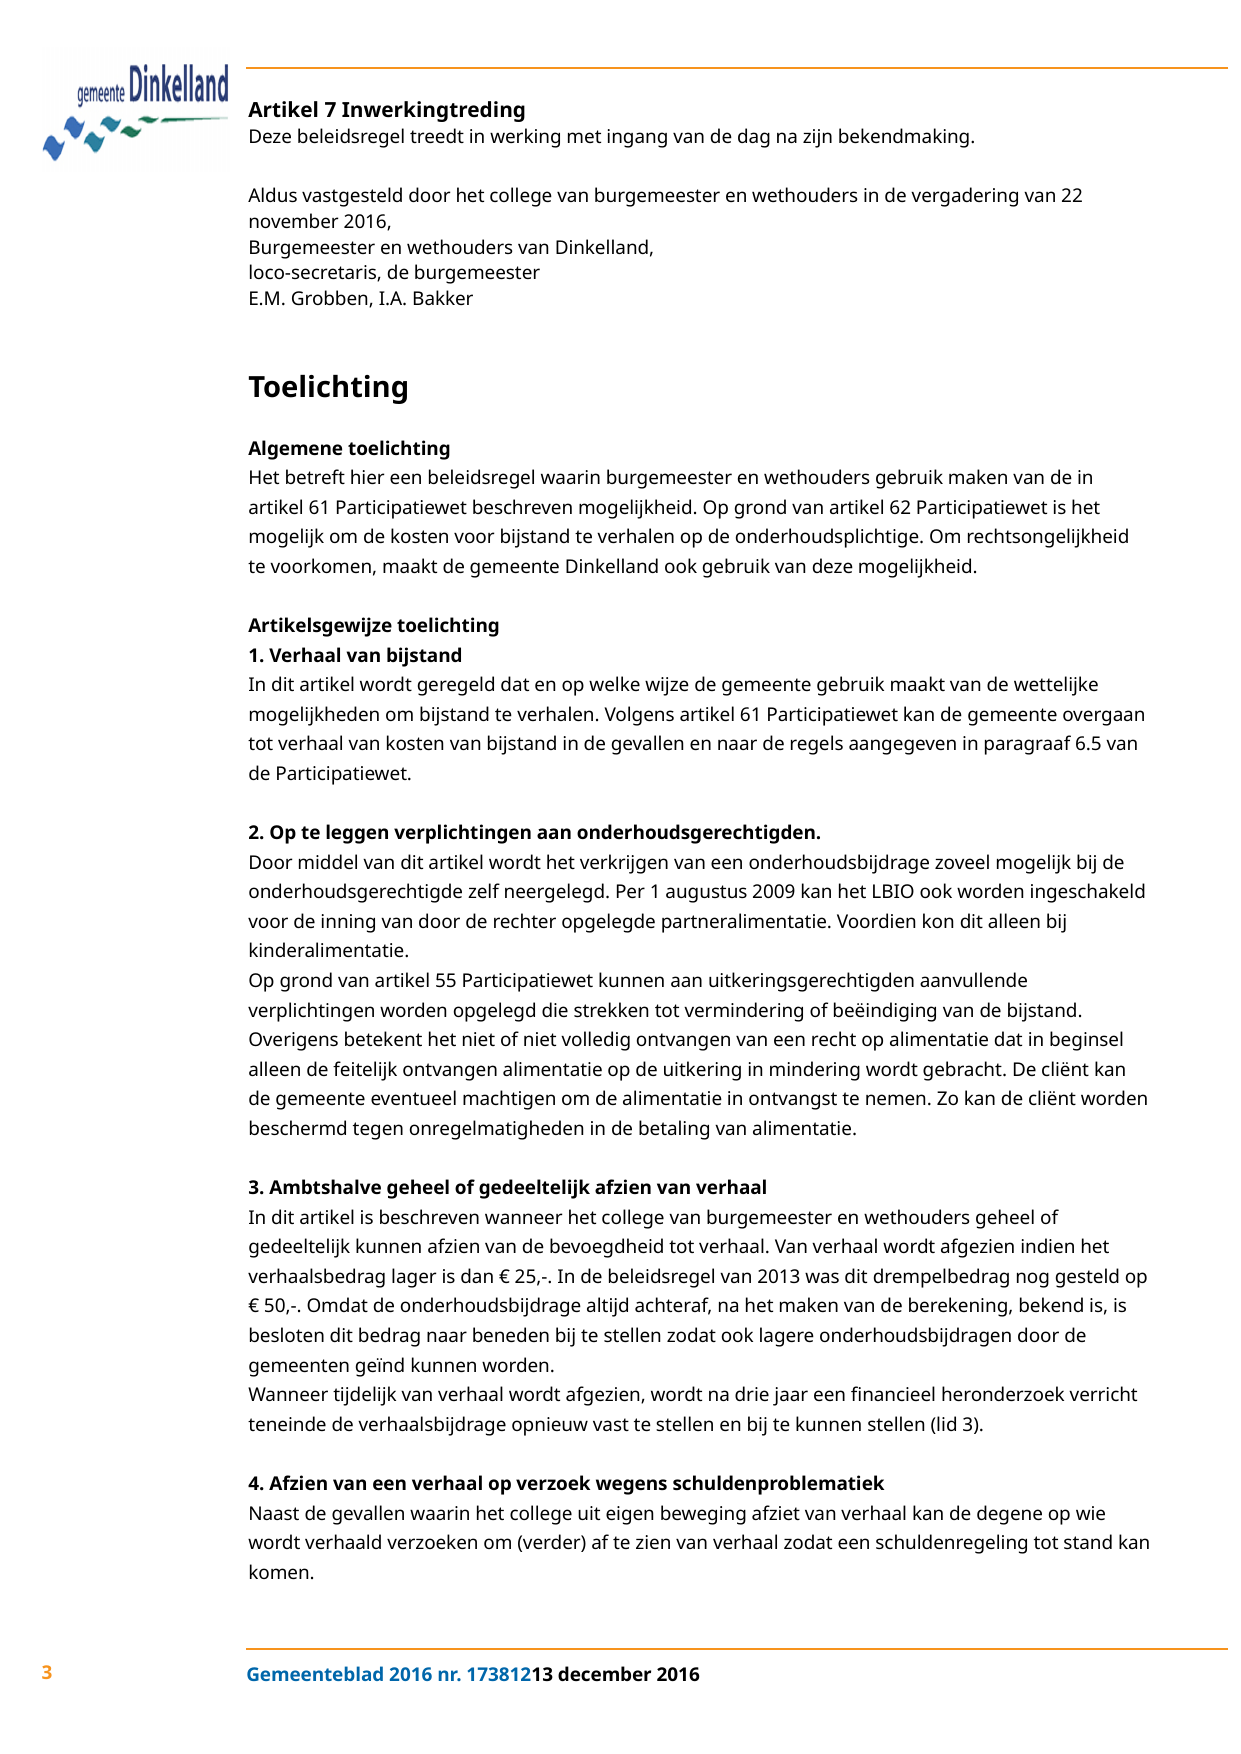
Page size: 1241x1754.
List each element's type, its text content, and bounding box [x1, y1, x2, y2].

text Wanneer tijdelijk van verhaal wordt afgezien, wordt na drie jaar een financieel heronderzoek verricht teneinde de verhaalsbijdrage opnieuw vast te stellen en bij te kunnen stellen (lid 3). [248, 1381, 1152, 1437]
text Artikel 7 Inwerkingtreding [248, 95, 1152, 123]
text Op grond van artikel 55 Participatiewet kunnen aan uitkeringsgerechtigden aanvullende verplichtingen worden opgelegd die strekken tot vermindering of beëindiging van de bijstand. Overigens betekent het niet of niet volledig ontvangen van een recht op alimentatie dat in beginsel alleen de feitelijk ontvangen alimentatie op de uitkering in mindering wordt gebracht. De cliënt kan de gemeente eventueel machtigen om de alimentatie in ontvangst te nemen. Zo kan de cliënt worden beschermd tegen onregelmatigheden in de betaling van alimentatie. [248, 967, 1152, 1141]
text Door middel van dit artikel wordt het verkrijgen van een onderhoudsbijdrage zoveel mogelijk bij de onderhoudsgerechtigde zelf neergelegd. Per 1 augustus 2009 kan het LBIO ook worden ingeschakeld voor de inning van door de rechter opgelegde partneralimentatie. Voordien kon dit alleen bij kinderalimentatie. [248, 849, 1152, 963]
text 1. Verhaal van bijstand [248, 642, 1152, 668]
text 2. Op te leggen verplichtingen aan onderhoudsgerechtigden. [248, 819, 1152, 845]
text Naast de gevallen waarin het college uit eigen beweging afziet van verhaal kan de degene op wie wordt verhaald verzoeken om (verder) af te zien van verhaal zodat een schuldenregeling tot stand kan komen. [248, 1500, 1152, 1585]
text 3. Ambtshalve geheel of gedeeltelijk afzien van verhaal [248, 1174, 1152, 1200]
text In dit artikel is beschreven wanneer het college van burgemeester en wethouders geheel of gedeeltelijk kunnen afzien van de bevoegdheid tot verhaal. Van verhaal wordt afgezien indien het verhaalsbedrag lager is dan € 25,-. In de beleidsregel van 2013 was dit drempelbedrag nog gesteld op € 50,-. Omdat de onderhoudsbijdrage altijd achteraf, na het maken van de berekening, bekend is, is besloten dit bedrag naar beneden bij te stellen zodat ook lagere onderhoudsbijdragen door de gemeenten geïnd kunnen worden. [248, 1204, 1152, 1378]
picture [41, 47, 231, 172]
text Artikelsgewijze toelichting [248, 612, 1152, 638]
text loco-secretaris, de burgemeester [248, 259, 1152, 285]
text In dit artikel wordt geregeld dat en op welke wijze de gemeente gebruik maakt van de wettelijke mogelijkheden om bijstand te verhalen. Volgens artikel 61 Participatiewet kan de gemeente overgaan tot verhaal van kosten van bijstand in de gevallen en naar de regels aangegeven in paragraaf 6.5 van de Participatiewet. [248, 671, 1152, 786]
text Het betreft hier een beleidsregel waarin burgemeester en wethouders gebruik maken van de in artikel 61 Participatiewet beschreven mogelijkheid. Op grond van artikel 62 Participatiewet is het mogelijk om de kosten voor bijstand te verhalen op de onderhoudsplichtige. Om rechtsongelijkheid te voorkomen, maakt de gemeente Dinkelland ook gebruik van deze mogelijkheid. [248, 464, 1152, 579]
text Deze beleidsregel treedt in werking met ingang van de dag na zijn bekendmaking. [248, 123, 1152, 149]
text Aldus vastgesteld door het college van burgemeester en wethouders in de vergadering van 22 november 2016, [248, 182, 1152, 234]
text Burgemeester en wethouders van Dinkelland, [248, 234, 1152, 259]
text Toelichting [248, 366, 1152, 406]
text E.M. Grobben, I.A. Bakker [248, 285, 1152, 311]
text Algemene toelichting [248, 435, 1152, 461]
text 4. Afzien van een verhaal op verzoek wegens schuldenproblematiek [248, 1470, 1152, 1496]
